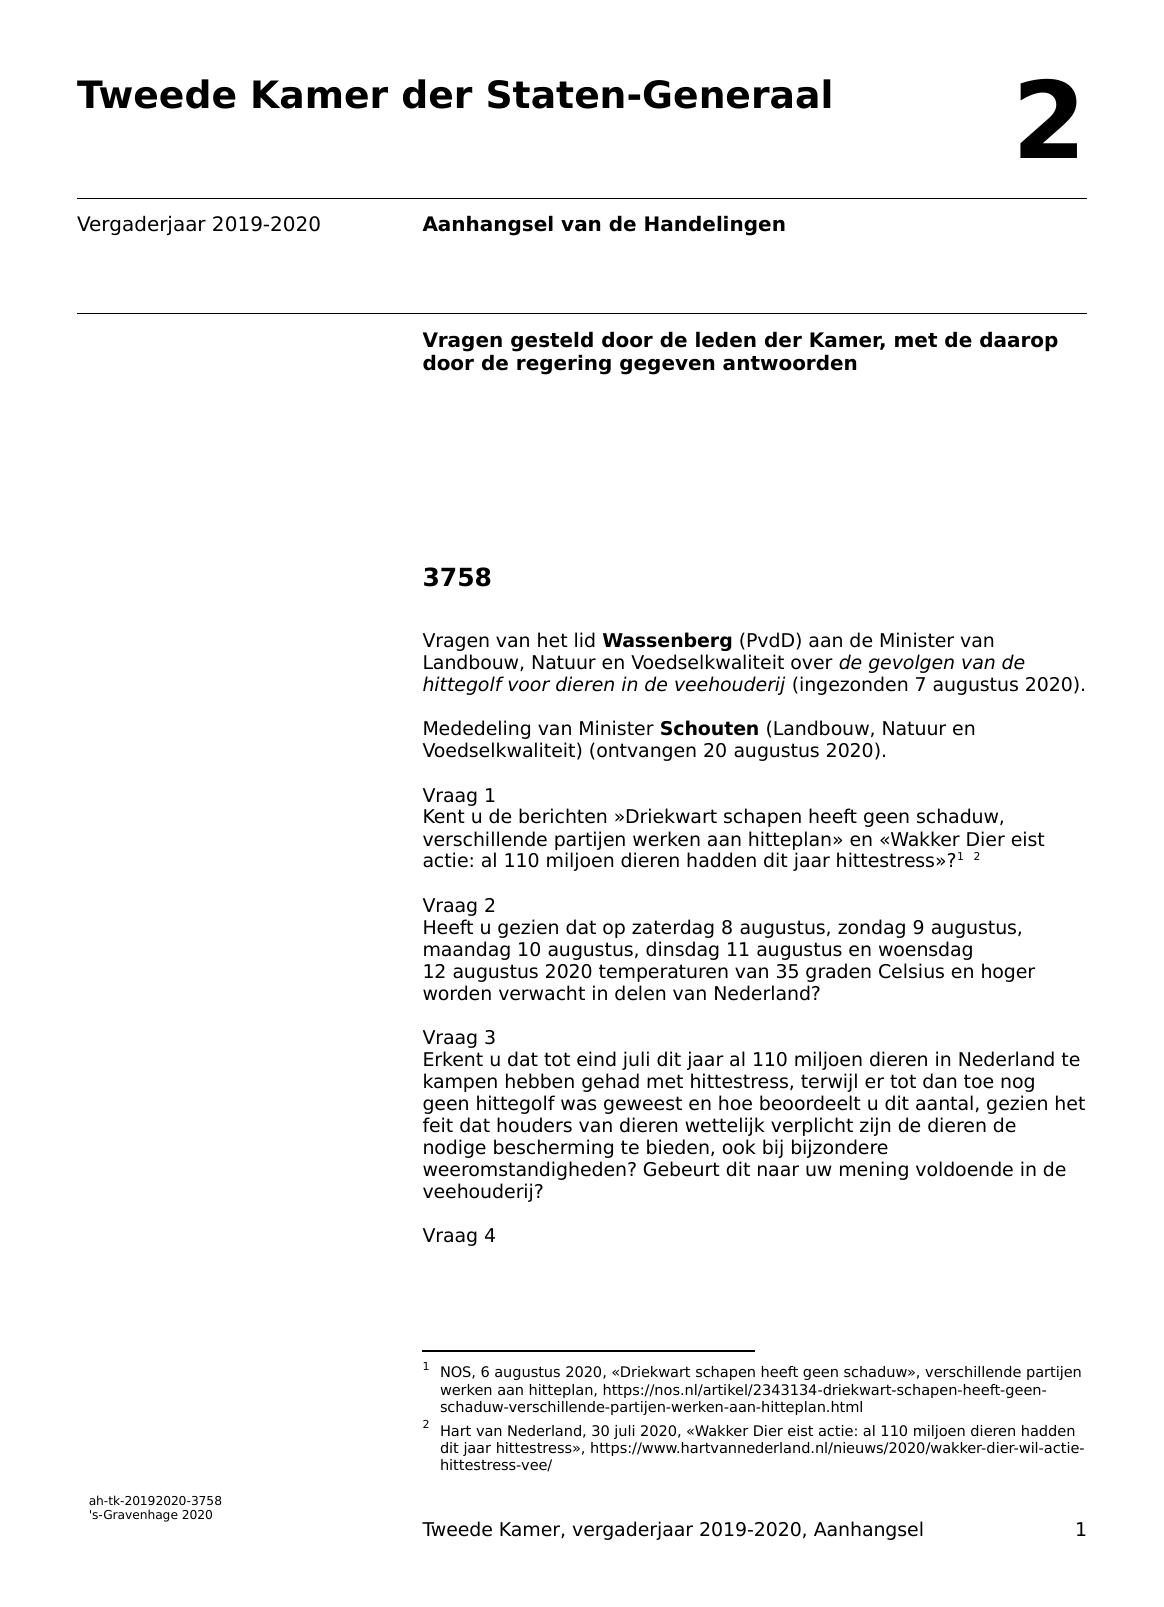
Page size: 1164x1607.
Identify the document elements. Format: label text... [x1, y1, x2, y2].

table_cell [77, 314, 422, 375]
text Heeft u gezien dat op zaterdag 8 augustus, zondag 9 augustus, maandag 10 augustus, dinsdag 11 augustus en woensdag 12 augustus 2020 temperaturen van 35 graden Celsius en hoger worden verwacht in delen van Nederland? [422, 917, 1087, 1004]
table_header Tweede Kamer der Staten-Generaal [77, 59, 886, 198]
text Hart van Nederland, 30 juli 2020, «Wakker Dier eist actie: al 110 miljoen dieren hadden dit jaar hittestress», https://www.hartvannederland.nl/nieuws/2020/wakker-dier-wil-actie-hittestress-vee/ [422, 1418, 1087, 1474]
table_cell Vergaderjaar 2019-2020 [77, 199, 422, 313]
text ah-tk-20192020-3758 [88, 1494, 323, 1508]
text NOS, 6 augustus 2020, «Driekwart schapen heeft geen schaduw», verschillende partijen werken aan hitteplan, https://nos.nl/artikel/2343134-driekwart-schapen-heeft-geen-schaduw-verschillende-partijen-werken-aan-hitteplan.html [422, 1360, 1087, 1416]
text Vraag 3 [422, 1027, 1087, 1049]
table_cell Vragen gesteld door de leden der Kamer, met de daarop door de regering gegeven antwoorden [422, 314, 1087, 375]
text Vragen van het lid Wassenberg (PvdD) aan de Minister van Landbouw, Natuur en Voedselkwaliteit over de gevolgen van de hittegolf voor dieren in de veehouderij (ingezonden 7 augustus 2020). [422, 630, 1087, 696]
table_header 2 [886, 59, 1087, 198]
text Vraag 4 [422, 1225, 1087, 1247]
text Vraag 2 [422, 894, 1087, 917]
text Kent u de berichten »Driekwart schapen heeft geen schaduw, verschillende partijen werken aan hitteplan» en «Wakker Dier eist actie: al 110 miljoen dieren hadden dit jaar hittestress»? [422, 806, 1087, 872]
text Erkent u dat tot eind juli dit jaar al 110 miljoen dieren in Nederland te kampen hebben gehad met hittestress, terwijl er tot dan toe nog geen hittegolf was geweest en hoe beoordeelt u dit aantal, gezien het feit dat houders van dieren wettelijk verplicht zijn de dieren de nodige bescherming te bieden, ook bij bijzondere weeromstandigheden? Gebeurt dit naar uw mening voldoende in de veehouderij? [422, 1049, 1087, 1202]
table_cell Aanhangsel van de Handelingen [422, 199, 1087, 313]
text Mededeling van Minister Schouten (Landbouw, Natuur en Voedselkwaliteit) (ontvangen 20 augustus 2020). [422, 718, 1087, 762]
text Vraag 1 [422, 784, 1087, 806]
text 3758 [422, 563, 1087, 592]
text 's-Gravenhage 2020 [88, 1508, 323, 1522]
